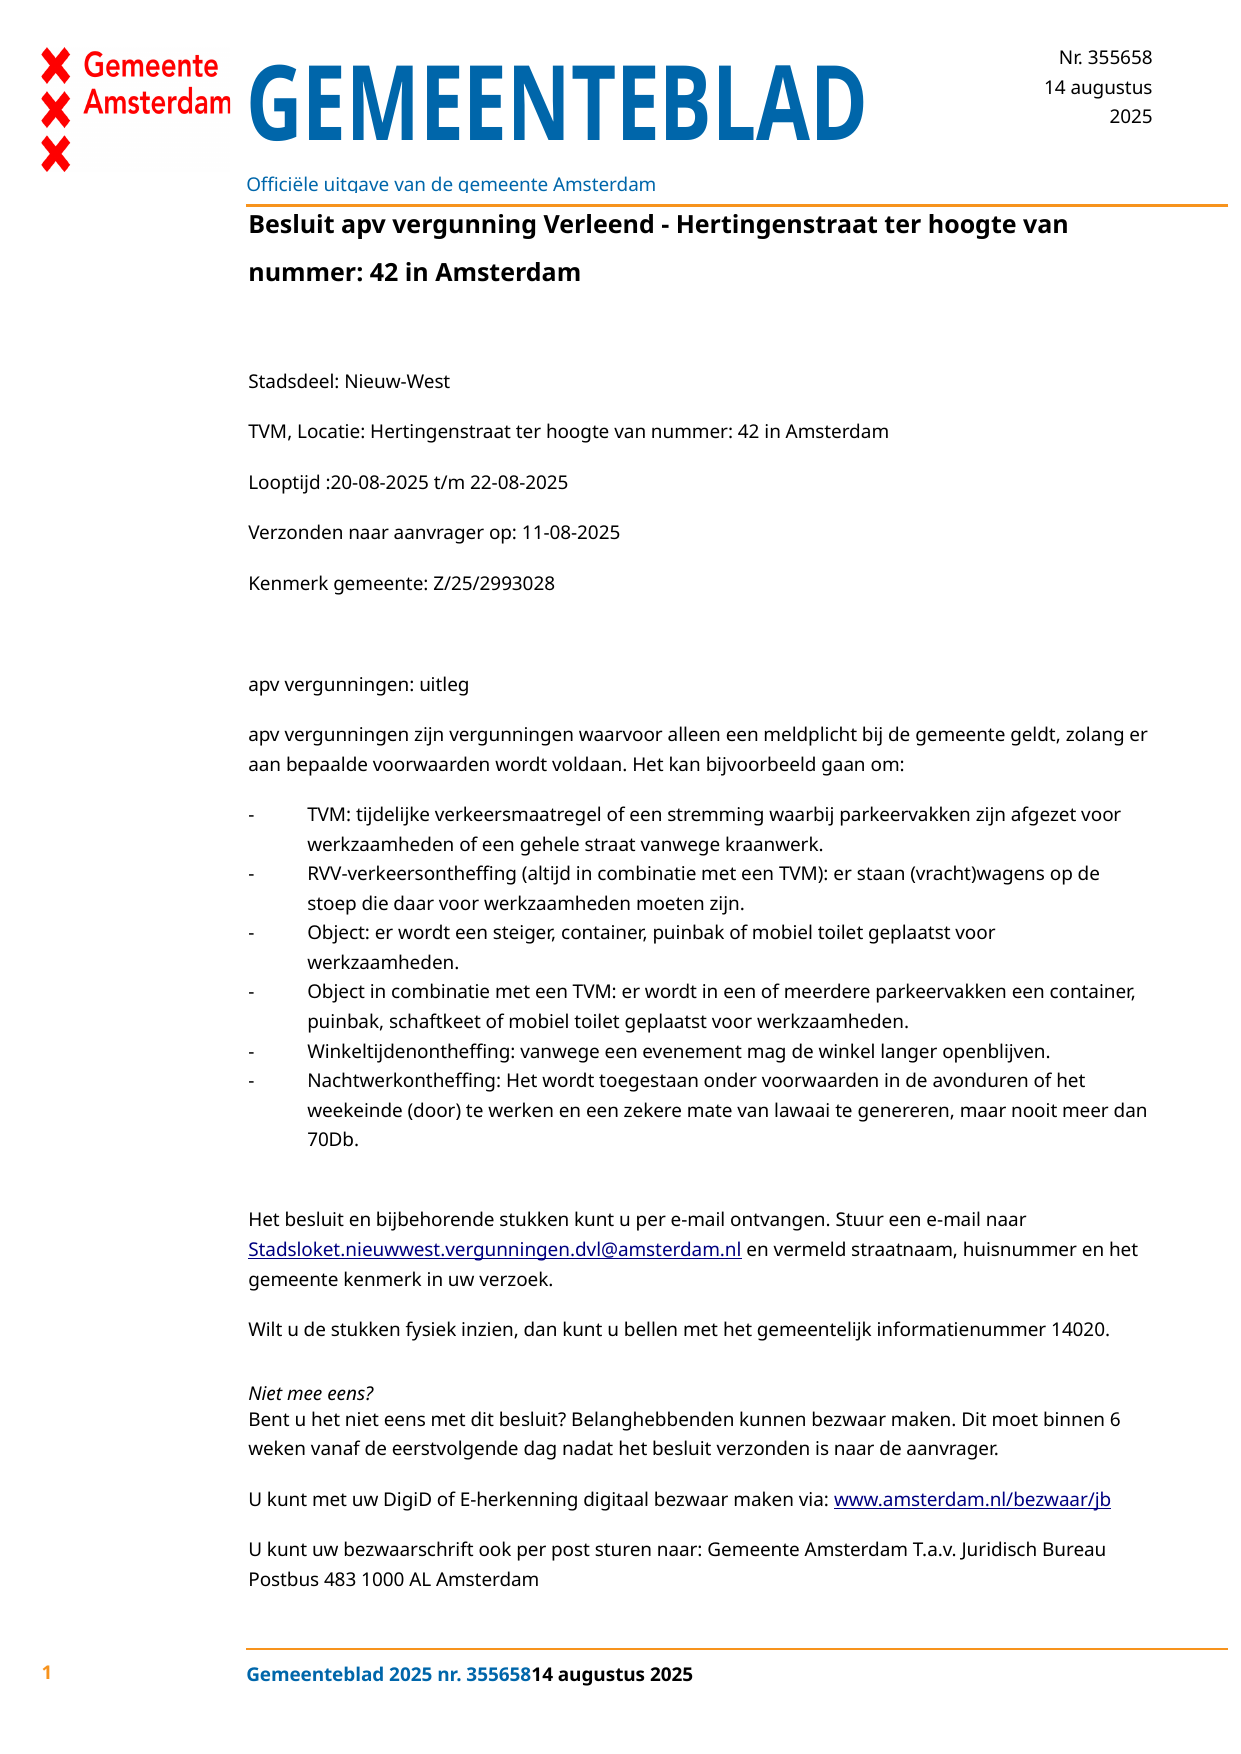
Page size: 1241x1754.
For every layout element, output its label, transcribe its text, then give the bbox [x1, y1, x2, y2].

text Stadsdeel: Nieuw-West [248, 368, 1152, 394]
text U kunt met uw DigiD of E-herkenning digitaal bezwaar maken via: www.amsterdam.nl/bezwaar/jb [248, 1486, 1152, 1512]
text apv vergunningen: uitleg [248, 671, 1152, 697]
text U kunt uw bezwaarschrift ook per post sturen naar: Gemeente Amsterdam T.a.v. Juridisch Bureau Postbus 483 1000 AL Amsterdam [248, 1536, 1152, 1592]
text Verzonden naar aanvrager op: 11-08-2025 [248, 519, 1152, 545]
text Niet mee eens? [248, 1380, 1152, 1406]
text apv vergunningen zijn vergunningen waarvoor alleen een meldplicht bij de gemeente geldt, zolang er aan bepaalde voorwaarden wordt voldaan. Het kan bijvoorbeeld gaan om: [248, 721, 1152, 777]
text Looptijd :20-08-2025 t/m 22-08-2025 [248, 469, 1152, 495]
list Object: er wordt een steiger, container, puinbak of mobiel toilet geplaatst voor werkzaamheden. [248, 919, 1152, 975]
text Besluit apv vergunning Verleend - Hertingenstraat ter hoogte van nummer: 42 in Amsterdam [248, 207, 1152, 288]
picture [41, 47, 231, 172]
list Object in combinatie met een TVM: er wordt in een of meerdere parkeervakken een container, puinbak, schaftkeet of mobiel toilet geplaatst voor werkzaamheden. [248, 979, 1152, 1034]
list TVM: tijdelijke verkeersmaatregel of een stremming waarbij parkeervakken zijn afgezet voor werkzaamheden of een gehele straat vanwege kraanwerk. [248, 801, 1152, 857]
text Het besluit en bijbehorende stukken kunt u per e-mail ontvangen. Stuur een e-mail naar Stadsloket.nieuwwest.vergunningen.dvl@amsterdam.nl en vermeld straatnaam, huisnummer en het gemeente kenmerk in uw verzoek. [248, 1207, 1152, 1292]
list Winkeltijdenontheffing: vanwege een evenement mag de winkel langer openblijven. [248, 1038, 1152, 1064]
text Kenmerk gemeente: Z/25/2993028 [248, 570, 1152, 596]
text Wilt u de stukken fysiek inzien, dan kunt u bellen met het gemeentelijk informatienummer 14020. [248, 1316, 1152, 1342]
text Bent u het niet eens met dit besluit? Belanghebbenden kunnen bezwaar maken. Dit moet binnen 6 weken vanaf de eerstvolgende dag nadat het besluit verzonden is naar de aanvrager. [248, 1406, 1152, 1461]
text TVM, Locatie: Hertingenstraat ter hoogte van nummer: 42 in Amsterdam [248, 419, 1152, 444]
list Nachtwerkontheffing: Het wordt toegestaan onder voorwaarden in de avonduren of het weekeinde (door) te werken en een zekere mate van lawaai te genereren, maar nooit meer dan 70Db. [248, 1067, 1152, 1152]
list RVV-verkeersontheffing (altijd in combinatie met een TVM): er staan (vracht)wagens op de stoep die daar voor werkzaamheden moeten zijn. [248, 860, 1152, 916]
